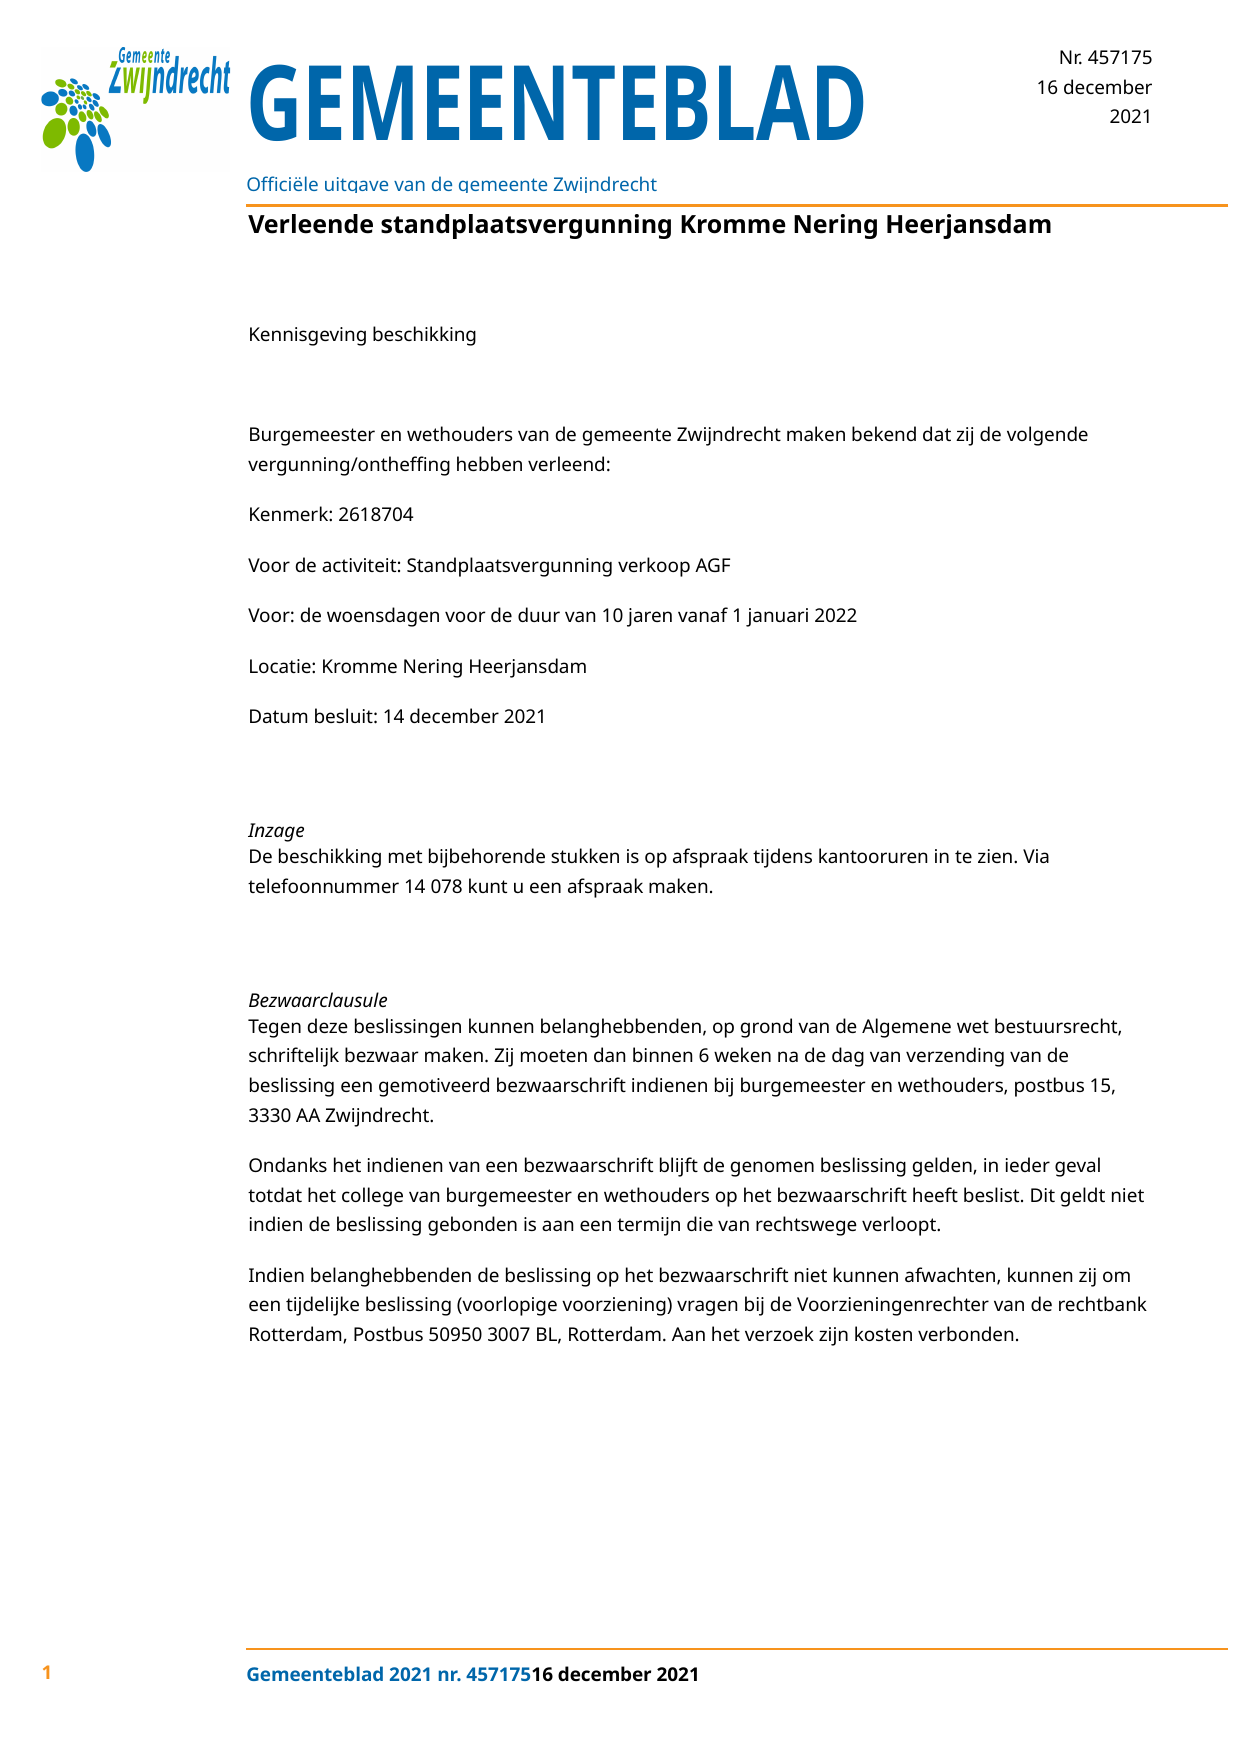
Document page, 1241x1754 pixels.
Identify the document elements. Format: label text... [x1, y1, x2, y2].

text Burgemeester en wethouders van de gemeente Zwijndrecht maken bekend dat zij de volgende vergunning/ontheffing hebben verleend: [248, 422, 1152, 477]
text Datum besluit: 14 december 2021 [248, 703, 1152, 729]
text Ondanks het indienen van een bezwaarschrift blijft de genomen beslissing gelden, in ieder geval totdat het college van burgemeester en wethouders op het bezwaarschrift heeft beslist. Dit geldt niet indien de beslissing gebonden is aan een termijn die van rechtswege verloopt. [248, 1152, 1152, 1237]
text Inzage [248, 818, 1152, 843]
text Verleende standplaatsvergunning Kromme Nering Heerjansdam [248, 207, 1152, 241]
picture [41, 47, 231, 172]
text Indien belanghebbenden de beslissing op het bezwaarschrift niet kunnen afwachten, kunnen zij om een tijdelijke beslissing (voorlopige voorziening) vragen bij de Voorzieningenrechter van de rechtbank Rotterdam, Postbus 50950 3007 BL, Rotterdam. Aan het verzoek zijn kosten verbonden. [248, 1262, 1152, 1347]
text Voor de activiteit: Standplaatsvergunning verkoop AGF [248, 552, 1152, 578]
text Locatie: Kromme Nering Heerjansdam [248, 653, 1152, 678]
text Tegen deze beslissingen kunnen belanghebbenden, op grond van de Algemene wet bestuursrecht, schriftelijk bezwaar maken. Zij moeten dan binnen 6 weken na de dag van verzending van de beslissing een gemotiveerd bezwaarschrift indienen bij burgemeester en wethouders, postbus 15, 3330 AA Zwijndrecht. [248, 1013, 1152, 1127]
text De beschikking met bijbehorende stukken is op afspraak tijdens kantooruren in te zien. Via telefoonnummer 14 078 kunt u een afspraak maken. [248, 843, 1152, 899]
text Kenmerk: 2618704 [248, 502, 1152, 527]
text Voor: de woensdagen voor de duur van 10 jaren vanaf 1 januari 2022 [248, 602, 1152, 628]
text Kennisgeving beschikking [248, 321, 1152, 346]
text Bezwaarclausule [248, 987, 1152, 1013]
